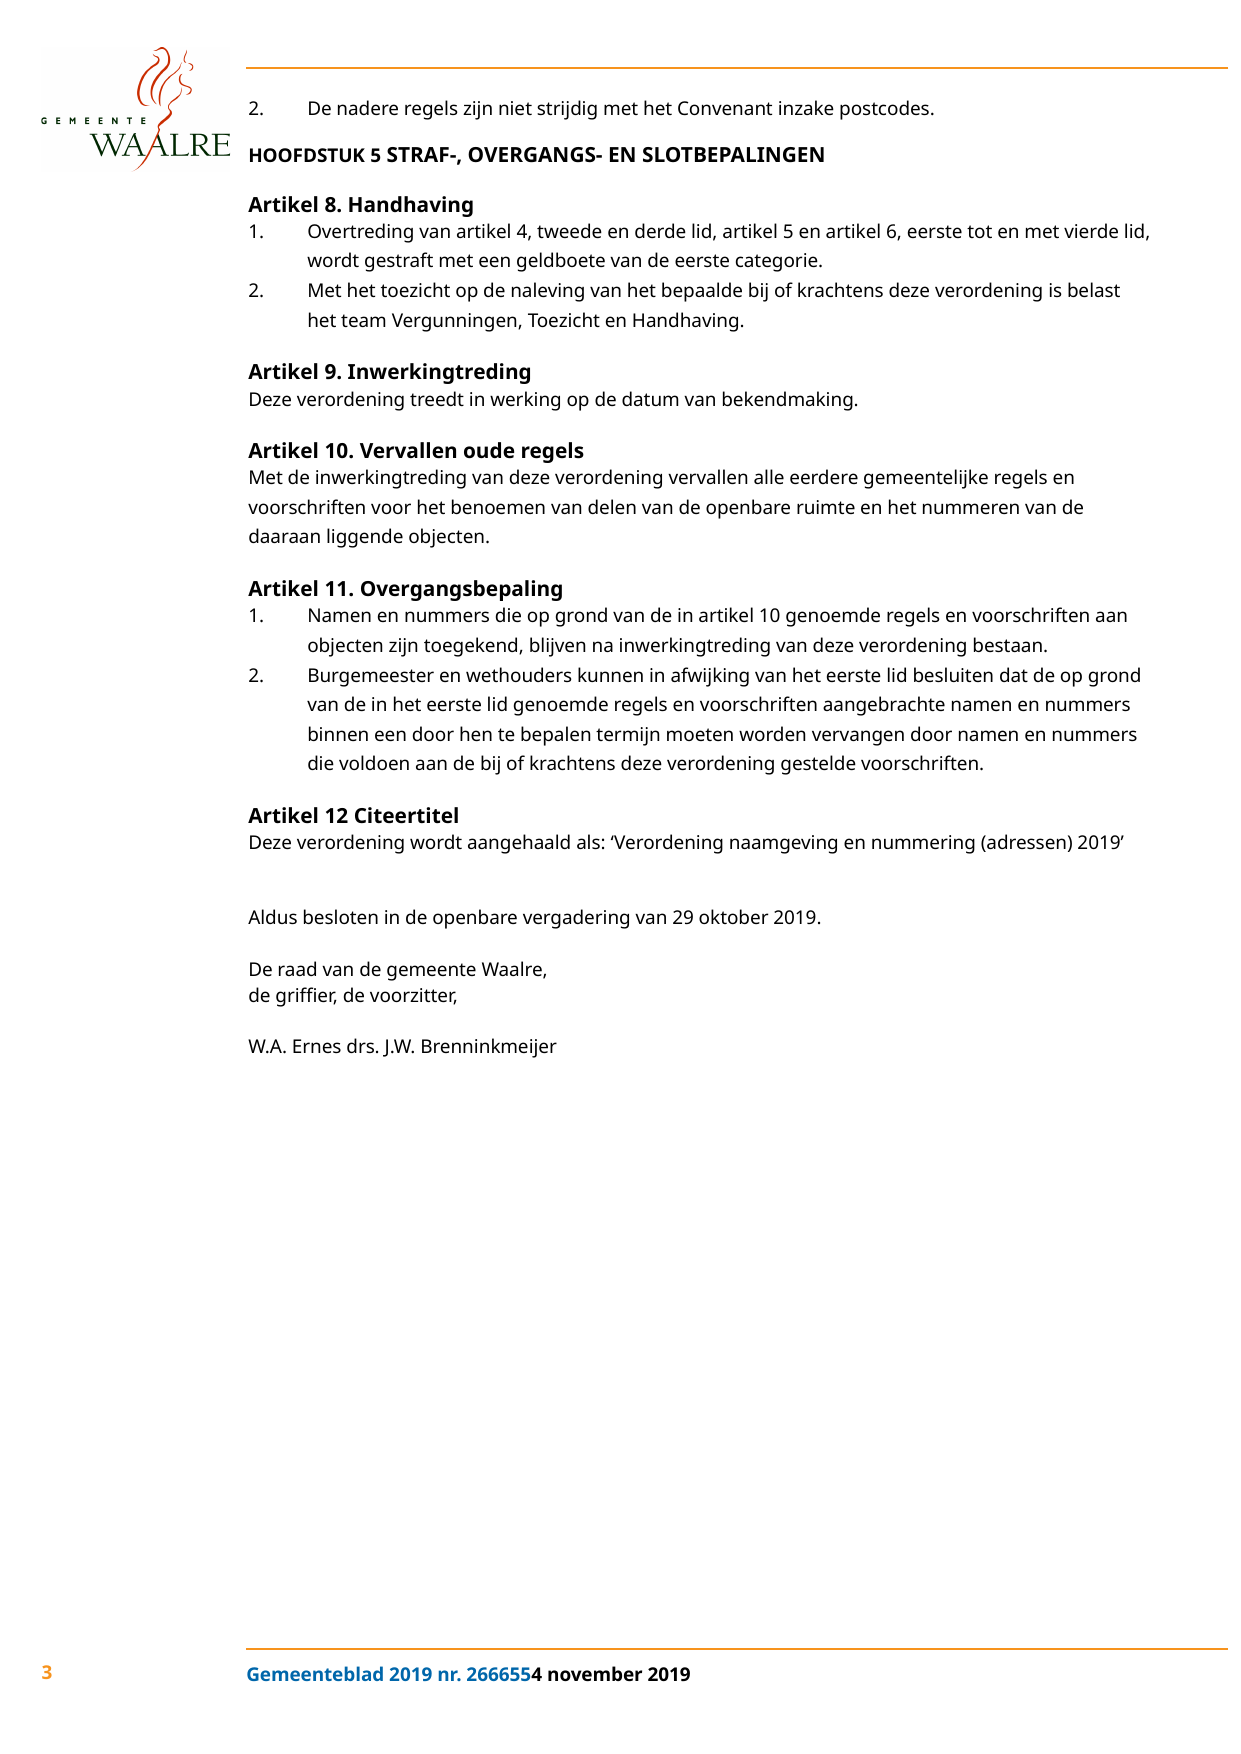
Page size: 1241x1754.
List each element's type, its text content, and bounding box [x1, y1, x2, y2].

list De nadere regels zijn niet strijdig met het Convenant inzake postcodes. [248, 95, 1152, 121]
text de griffier, de voorzitter, [248, 982, 1152, 1007]
list Met het toezicht op de naleving van het bepaalde bij of krachtens deze verordening is belast het team Vergunningen, Toezicht en Handhaving. [248, 277, 1152, 333]
text Deze verordening treedt in werking op de datum van bekendmaking. [248, 386, 1152, 411]
picture [41, 47, 231, 172]
list Namen en nummers die op grond van de in artikel 10 genoemde regels en voorschriften aan objecten zijn toegekend, blijven na inwerkingtreding van deze verordening bestaan. [248, 603, 1152, 658]
text HOOFDSTUK 5 STRAF-, OVERGANGS- EN SLOTBEPALINGEN [248, 140, 1152, 169]
text Artikel 9. Inwerkingtreding [248, 357, 1152, 386]
text Aldus besloten in de openbare vergadering van 29 oktober 2019. [248, 904, 1152, 930]
text Artikel 11. Overgangsbepaling [248, 574, 1152, 603]
text Artikel 8. Handhaving [248, 190, 1152, 218]
list Overtreding van artikel 4, tweede en derde lid, artikel 5 en artikel 6, eerste tot en met vierde lid, wordt gestraft met een geldboete van de eerste categorie. [248, 218, 1152, 273]
list Burgemeester en wethouders kunnen in afwijking van het eerste lid besluiten dat de op grond van de in het eerste lid genoemde regels en voorschriften aangebrachte namen en nummers binnen een door hen te bepalen termijn moeten worden vervangen door namen en nummers die voldoen aan de bij of krachtens deze verordening gestelde voorschriften. [248, 662, 1152, 776]
text De raad van de gemeente Waalre, [248, 956, 1152, 982]
text Artikel 12 Citeertitel [248, 801, 1152, 829]
text Deze verordening wordt aangehaald als: ‘Verordening naamgeving en nummering (adressen) 2019’ [248, 829, 1152, 855]
text W.A. Ernes drs. J.W. Brenninkmeijer [248, 1033, 1152, 1059]
text Artikel 10. Vervallen oude regels [248, 436, 1152, 464]
text Met de inwerkingtreding van deze verordening vervallen alle eerdere gemeentelijke regels en voorschriften voor het benoemen van delen van de openbare ruimte en het nummeren van de daaraan liggende objecten. [248, 464, 1152, 549]
